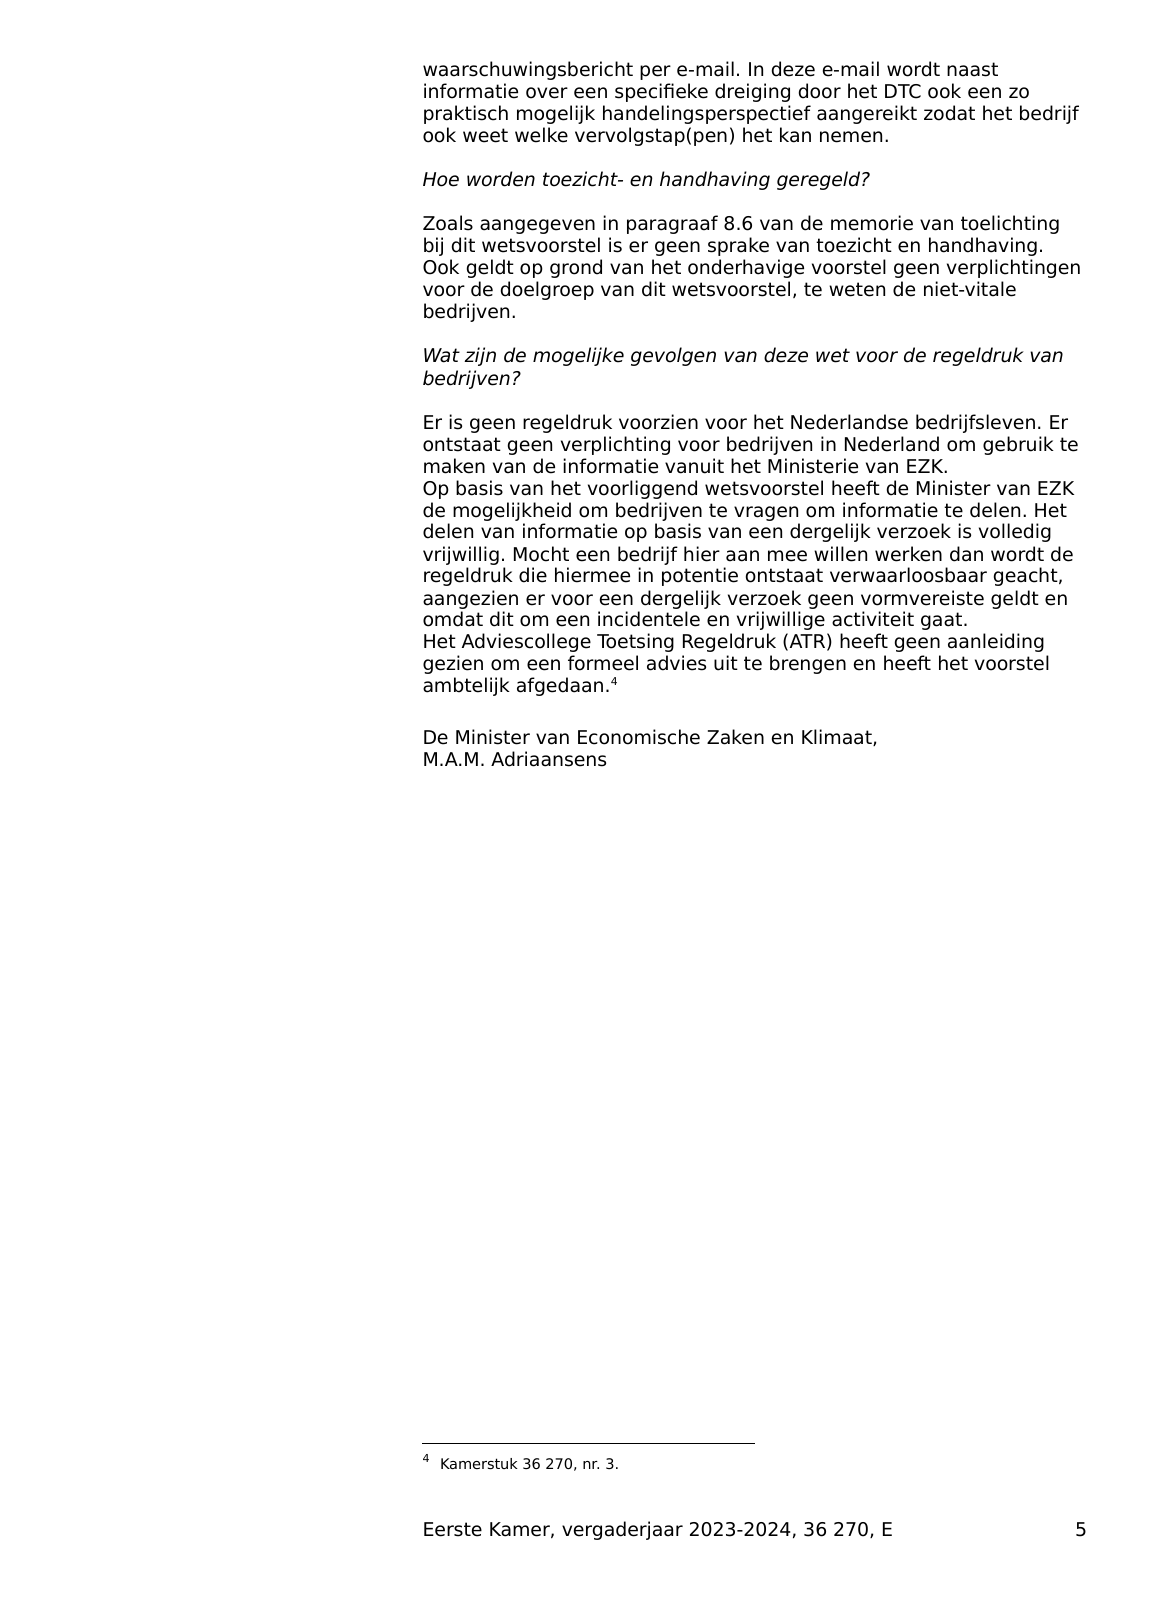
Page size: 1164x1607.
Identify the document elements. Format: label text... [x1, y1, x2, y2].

text Er is geen regeldruk voorzien voor het Nederlandse bedrijfsleven. Er ontstaat geen verplichting voor bedrijven in Nederland om gebruik te maken van de informatie vanuit het Ministerie van EZK. [422, 412, 1087, 477]
text Wat zijn de mogelijke gevolgen van deze wet voor de regeldruk van bedrijven? [422, 345, 1087, 389]
text Zoals aangegeven in paragraaf 8.6 van de memorie van toelichting bij dit wetsvoorstel is er geen sprake van toezicht en handhaving. Ook geldt op grond van het onderhavige voorstel geen verplichtingen voor de doelgroep van dit wetsvoorstel, te weten de niet-vitale bedrijven. [422, 213, 1087, 323]
text Kamerstuk 36 270, nr. 3. [422, 1452, 1087, 1474]
text waarschuwingsbericht per e-mail. In deze e-mail wordt naast informatie over een specifieke dreiging door het DTC ook een zo praktisch mogelijk handelingsperspectief aangereikt zodat het bedrijf ook weet welke vervolgstap(pen) het kan nemen. [422, 59, 1087, 147]
text Hoe worden toezicht- en handhaving geregeld? [422, 169, 1087, 191]
text Op basis van het voorliggend wetsvoorstel heeft de Minister van EZK de mogelijkheid om bedrijven te vragen om informatie te delen. Het delen van informatie op basis van een dergelijk verzoek is volledig vrijwillig. Mocht een bedrijf hier aan mee willen werken dan wordt de regeldruk die hiermee in potentie ontstaat verwaarloosbaar geacht, aangezien er voor een dergelijk verzoek geen vormvereiste geldt en omdat dit om een incidentele en vrijwillige activiteit gaat. [422, 477, 1087, 631]
text De Minister van Economische Zaken en Klimaat, M.A.M. Adriaansens [422, 727, 1087, 771]
text Het Adviescollege Toetsing Regeldruk (ATR) heeft geen aanleiding gezien om een formeel advies uit te brengen en heeft het voorstel ambtelijk afgedaan. [422, 631, 1087, 697]
